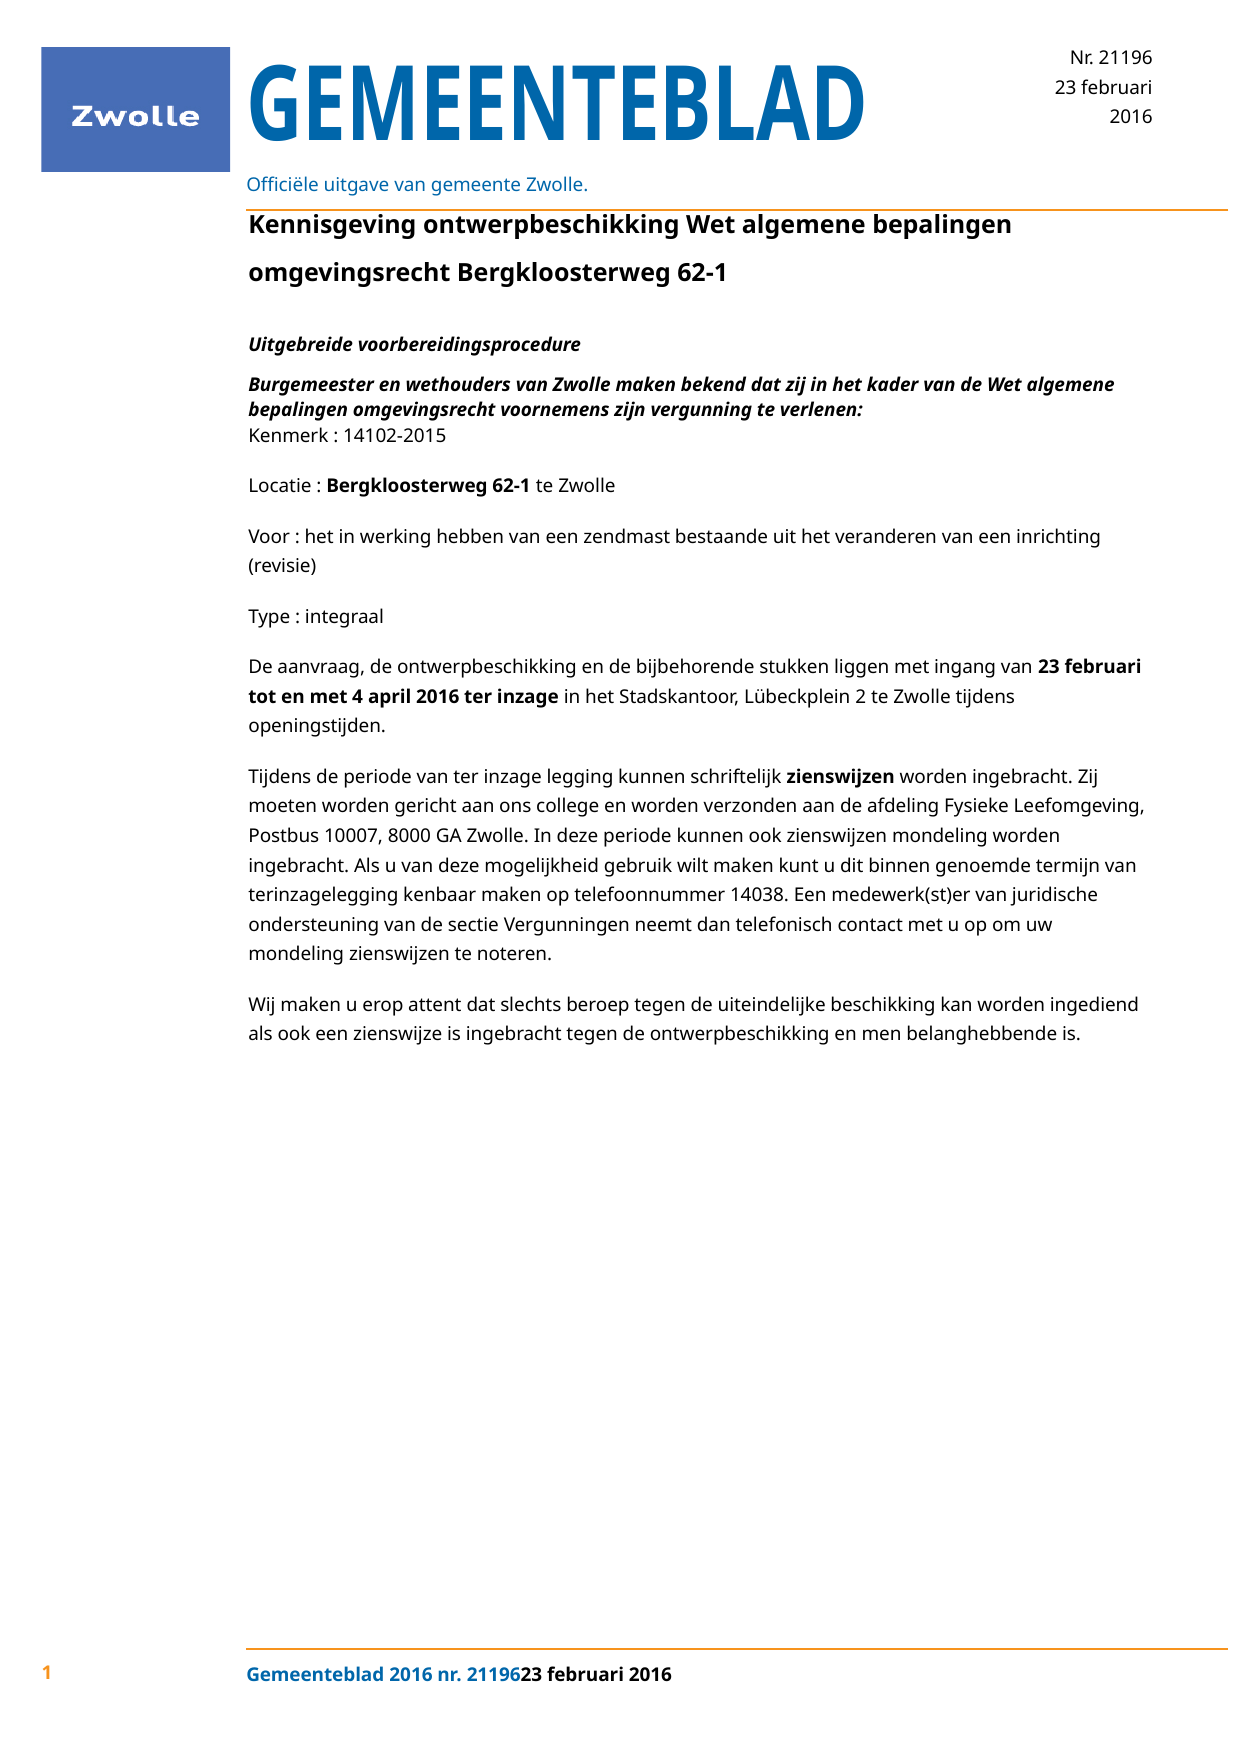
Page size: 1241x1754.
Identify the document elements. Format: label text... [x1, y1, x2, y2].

text Tijdens de periode van ter inzage legging kunnen schriftelijk zienswijzen worden ingebracht. Zij moeten worden gericht aan ons college en worden verzonden aan de afdeling Fysieke Leefomgeving, Postbus 10007, 8000 GA Zwolle. In deze periode kunnen ook zienswijzen mondeling worden ingebracht. Als u van deze mogelijkheid gebruik wilt maken kunt u dit binnen genoemde termijn van terinzagelegging kenbaar maken op telefoonnummer 14038. Een medewerk(st)er van juridische ondersteuning van de sectie Vergunningen neemt dan telefonisch contact met u op om uw mondeling zienswijzen te noteren. [248, 763, 1152, 966]
text Locatie : Bergkloosterweg 62-1 te Zwolle [248, 473, 1152, 498]
picture [41, 47, 231, 172]
text Kenmerk : 14102-2015 [248, 422, 1152, 448]
text Type : integraal [248, 603, 1152, 629]
text Voor : het in werking hebben van een zendmast bestaande uit het veranderen van een inrichting (revisie) [248, 523, 1152, 578]
text Uitgebreide voorbereidingsprocedure [248, 331, 1152, 357]
text Wij maken u erop attent dat slechts beroep tegen de uiteindelijke beschikking kan worden ingediend als ook een zienswijze is ingebracht tegen de ontwerpbeschikking en men belanghebbende is. [248, 991, 1152, 1046]
text Kennisgeving ontwerpbeschikking Wet algemene bepalingen omgevingsrecht Bergkloosterweg 62-1 [248, 211, 1152, 288]
text De aanvraag, de ontwerpbeschikking en de bijbehorende stukken liggen met ingang van 23 februari tot en met 4 april 2016 ter inzage in het Stadskantoor, Lübeckplein 2 te Zwolle tijdens openingstijden. [248, 653, 1152, 738]
text Burgemeester en wethouders van Zwolle maken bekend dat zij in het kader van de Wet algemene bepalingen omgevingsrecht voornemens zijn vergunning te verlenen: [248, 371, 1152, 422]
